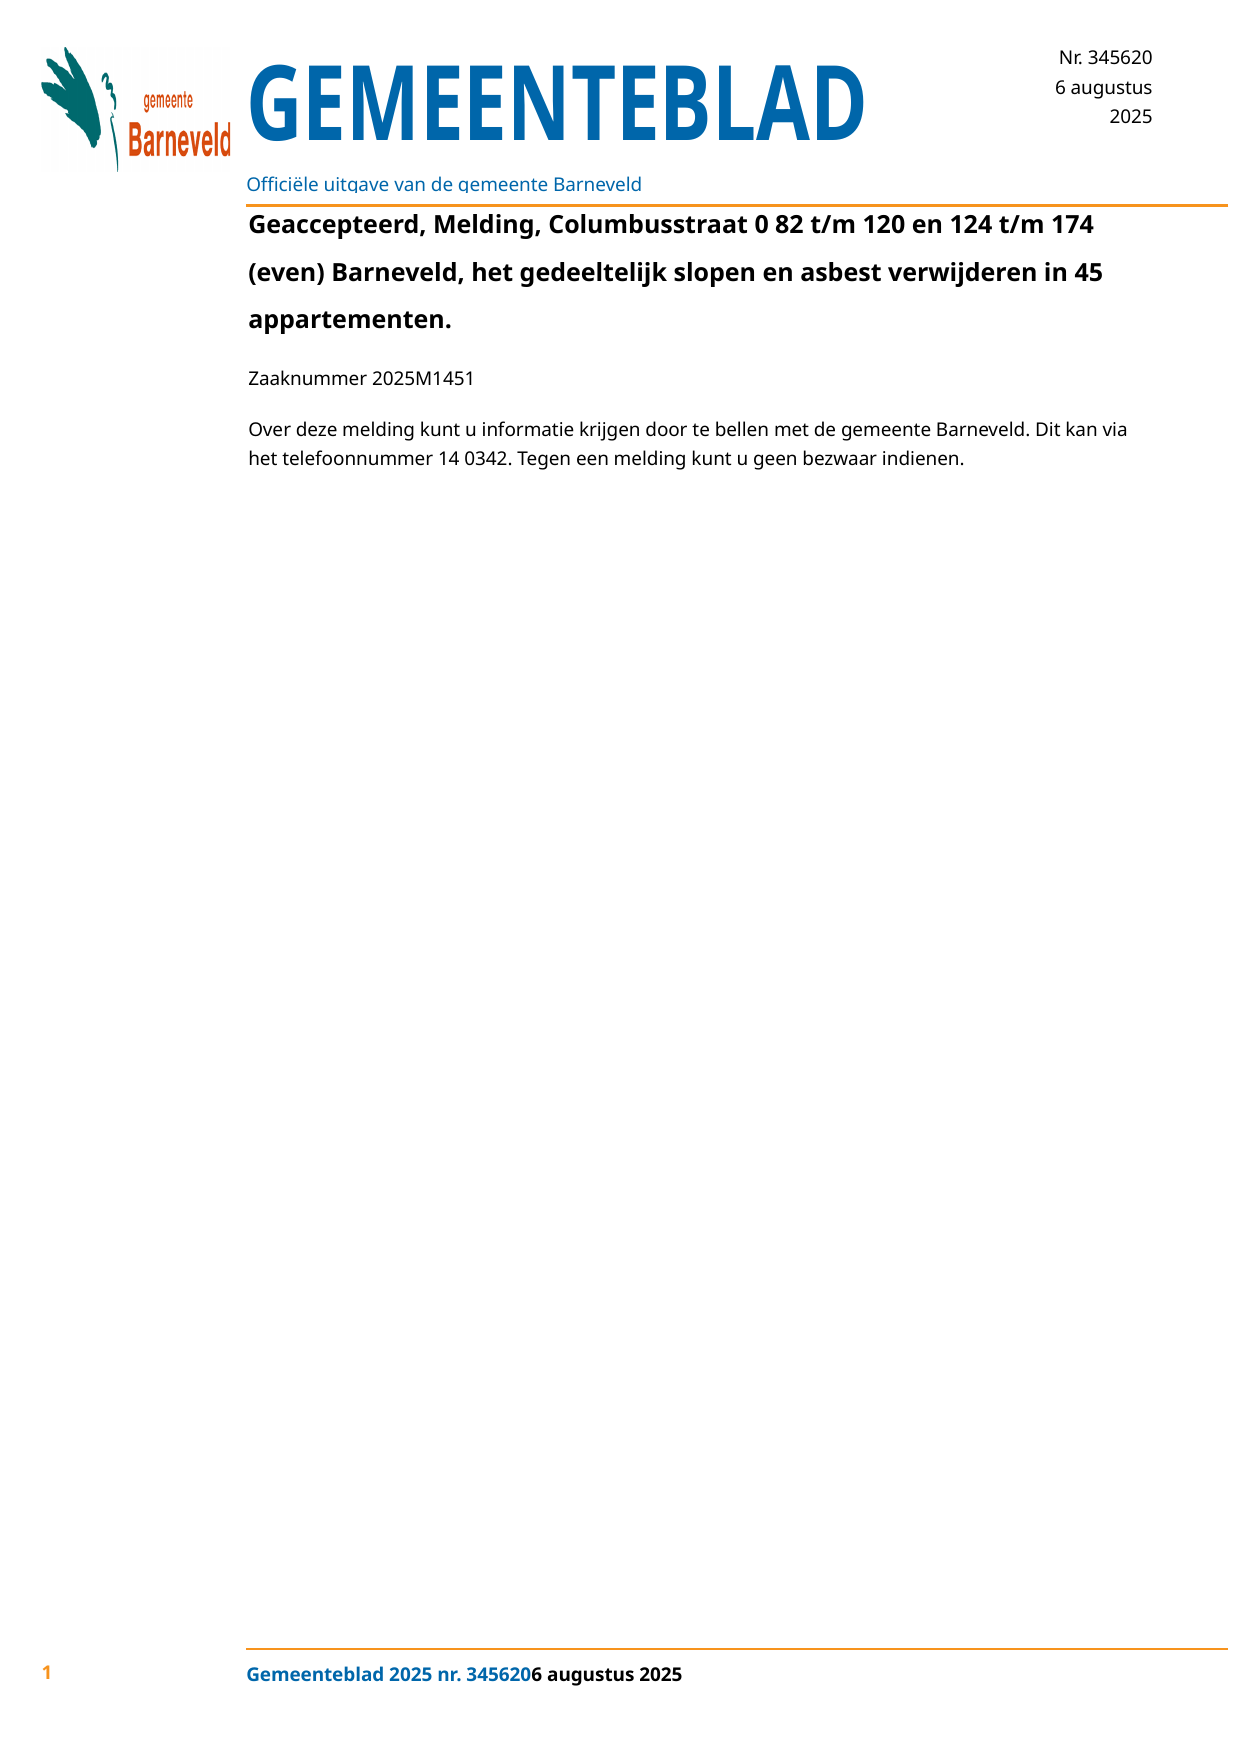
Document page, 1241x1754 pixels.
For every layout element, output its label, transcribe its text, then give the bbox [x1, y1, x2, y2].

text Over deze melding kunt u informatie krijgen door te bellen met de gemeente Barneveld. Dit kan via het telefoonnummer 14 0342. Tegen een melding kunt u geen bezwaar indienen. [248, 416, 1152, 471]
picture [41, 47, 231, 172]
text Geaccepteerd, Melding, Columbusstraat 0 82 t/m 120 en 124 t/m 174 (even) Barneveld, het gedeeltelijk slopen en asbest verwijderen in 45 appartementen. [248, 207, 1152, 336]
text Zaaknummer 2025M1451 [248, 366, 1152, 391]
